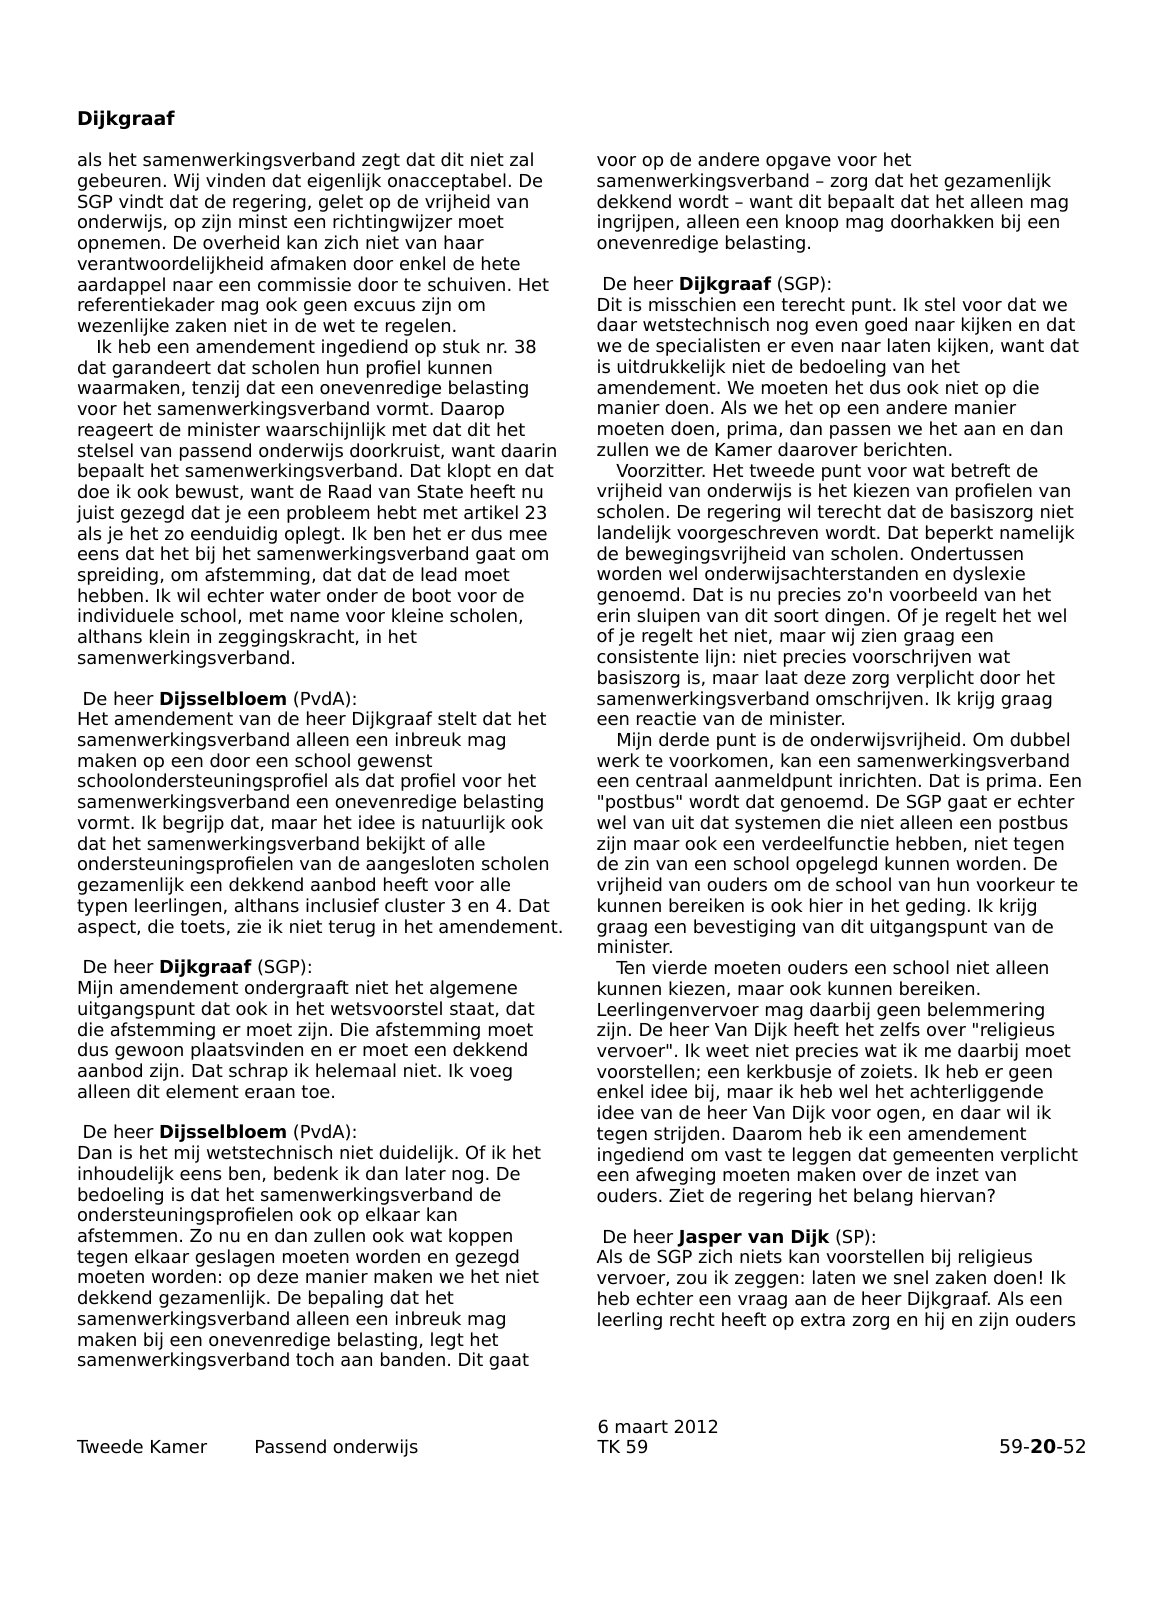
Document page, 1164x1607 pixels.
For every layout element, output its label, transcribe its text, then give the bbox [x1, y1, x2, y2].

text De heer Dijkgraaf (SGP): [77, 957, 567, 978]
text Als de SGP zich niets kan voorstellen bij religieus vervoer, zou ik zeggen: laten we snel zaken doen! Ik heb echter een vraag aan de heer Dijkgraaf. Als een leerling recht heeft op extra zorg en hij en zijn ouders [596, 1247, 1087, 1330]
text Mijn amendement ondergraaft niet het algemene uitgangspunt dat ook in het wetsvoorstel staat, dat die afstemming er moet zijn. Die afstemming moet dus gewoon plaatsvinden en er moet een dekkend aanbod zijn. Dat schrap ik helemaal niet. Ik voeg alleen dit element eraan toe. [77, 978, 567, 1102]
text Dan is het mij wetstechnisch niet duidelijk. Of ik het inhoudelijk eens ben, bedenk ik dan later nog. De bedoeling is dat het samenwerkingsverband de ondersteuningsprofielen ook op elkaar kan afstemmen. Zo nu en dan zullen ook wat koppen tegen elkaar geslagen moeten worden en gezegd moeten worden: op deze manier maken we het niet dekkend gezamenlijk. De bepaling dat het samenwerkingsverband alleen een inbreuk mag maken bij een onevenredige belasting, legt het samenwerkingsverband toch aan banden. Dit gaat [77, 1143, 567, 1371]
text Mijn derde punt is de onderwijsvrijheid. Om dubbel werk te voorkomen, kan een samenwerkingsverband een centraal aanmeldpunt inrichten. Dat is prima. Een "postbus" wordt dat genoemd. De SGP gaat er echter wel van uit dat systemen die niet alleen een postbus zijn maar ook een verdeelfunctie hebben, niet tegen de zin van een school opgelegd kunnen worden. De vrijheid van ouders om de school van hun voorkeur te kunnen bereiken is ook hier in het geding. Ik krijg graag een bevestiging van dit uitgangspunt van de minister. [596, 730, 1087, 958]
text Het amendement van de heer Dijkgraaf stelt dat het samenwerkingsverband alleen een inbreuk mag maken op een door een school gewenst schoolondersteuningsprofiel als dat profiel voor het samenwerkingsverband een onevenredige belasting vormt. Ik begrijp dat, maar het idee is natuurlijk ook dat het samenwerkingsverband bekijkt of alle ondersteuningsprofielen van de aangesloten scholen gezamenlijk een dekkend aanbod heeft voor alle typen leerlingen, althans inclusief cluster 3 en 4. Dat aspect, die toets, zie ik niet terug in het amendement. [77, 709, 567, 937]
text De heer Dijsselbloem (PvdA): [77, 1122, 567, 1143]
text Ik heb een amendement ingediend op stuk nr. 38 dat garandeert dat scholen hun profiel kunnen waarmaken, tenzij dat een onevenredige belasting voor het samenwerkingsverband vormt. Daarop reageert de minister waarschijnlijk met dat dit het stelsel van passend onderwijs doorkruist, want daarin bepaalt het samenwerkingsverband. Dat klopt en dat doe ik ook bewust, want de Raad van State heeft nu juist gezegd dat je een probleem hebt met artikel 23 als je het zo eenduidig oplegt. Ik ben het er dus mee eens dat het bij het samenwerkingsverband gaat om spreiding, om afstemming, dat dat de lead moet hebben. Ik wil echter water onder de boot voor de individuele school, met name voor kleine scholen, althans klein in zeggingskracht, in het samenwerkingsverband. [77, 337, 567, 668]
text als het samenwerkingsverband zegt dat dit niet zal gebeuren. Wij vinden dat eigenlijk onacceptabel. De SGP vindt dat de regering, gelet op de vrijheid van onderwijs, op zijn minst een richtingwijzer moet opnemen. De overheid kan zich niet van haar verantwoordelijkheid afmaken door enkel de hete aardappel naar een commissie door te schuiven. Het referentiekader mag ook geen excuus zijn om wezenlijke zaken niet in de wet te regelen. [77, 150, 567, 337]
text Ten vierde moeten ouders een school niet alleen kunnen kiezen, maar ook kunnen bereiken. Leerlingenvervoer mag daarbij geen belemmering zijn. De heer Van Dijk heeft het zelfs over "religieus vervoer". Ik weet niet precies wat ik me daarbij moet voorstellen; een kerkbusje of zoiets. Ik heb er geen enkel idee bij, maar ik heb wel het achterliggende idee van de heer Van Dijk voor ogen, en daar wil ik tegen strijden. Daarom heb ik een amendement ingediend om vast te leggen dat gemeenten verplicht een afweging moeten maken over de inzet van ouders. Ziet de regering het belang hiervan? [596, 958, 1087, 1207]
text De heer Jasper van Dijk (SP): [596, 1227, 1087, 1247]
text Voorzitter. Het tweede punt voor wat betreft de vrijheid van onderwijs is het kiezen van profielen van scholen. De regering wil terecht dat de basiszorg niet landelijk voorgeschreven wordt. Dat beperkt namelijk de bewegingsvrijheid van scholen. Ondertussen worden wel onderwijsachterstanden en dyslexie genoemd. Dat is nu precies zo'n voorbeeld van het erin sluipen van dit soort dingen. Of je regelt het wel of je regelt het niet, maar wij zien graag een consistente lijn: niet precies voorschrijven wat basiszorg is, maar laat deze zorg verplicht door het samenwerkingsverband omschrijven. Ik krijg graag een reactie van de minister. [596, 460, 1087, 730]
text De heer Dijsselbloem (PvdA): [77, 688, 567, 709]
text Dit is misschien een terecht punt. Ik stel voor dat we daar wetstechnisch nog even goed naar kijken en dat we de specialisten er even naar laten kijken, want dat is uitdrukkelijk niet de bedoeling van het amendement. We moeten het dus ook niet op die manier doen. Als we het op een andere manier moeten doen, prima, dan passen we het aan en dan zullen we de Kamer daarover berichten. [596, 294, 1087, 460]
text voor op de andere opgave voor het samenwerkingsverband – zorg dat het gezamenlijk dekkend wordt – want dit bepaalt dat het alleen mag ingrijpen, alleen een knoop mag doorhakken bij een onevenredige belasting. [596, 150, 1087, 254]
text De heer Dijkgraaf (SGP): [596, 274, 1087, 294]
